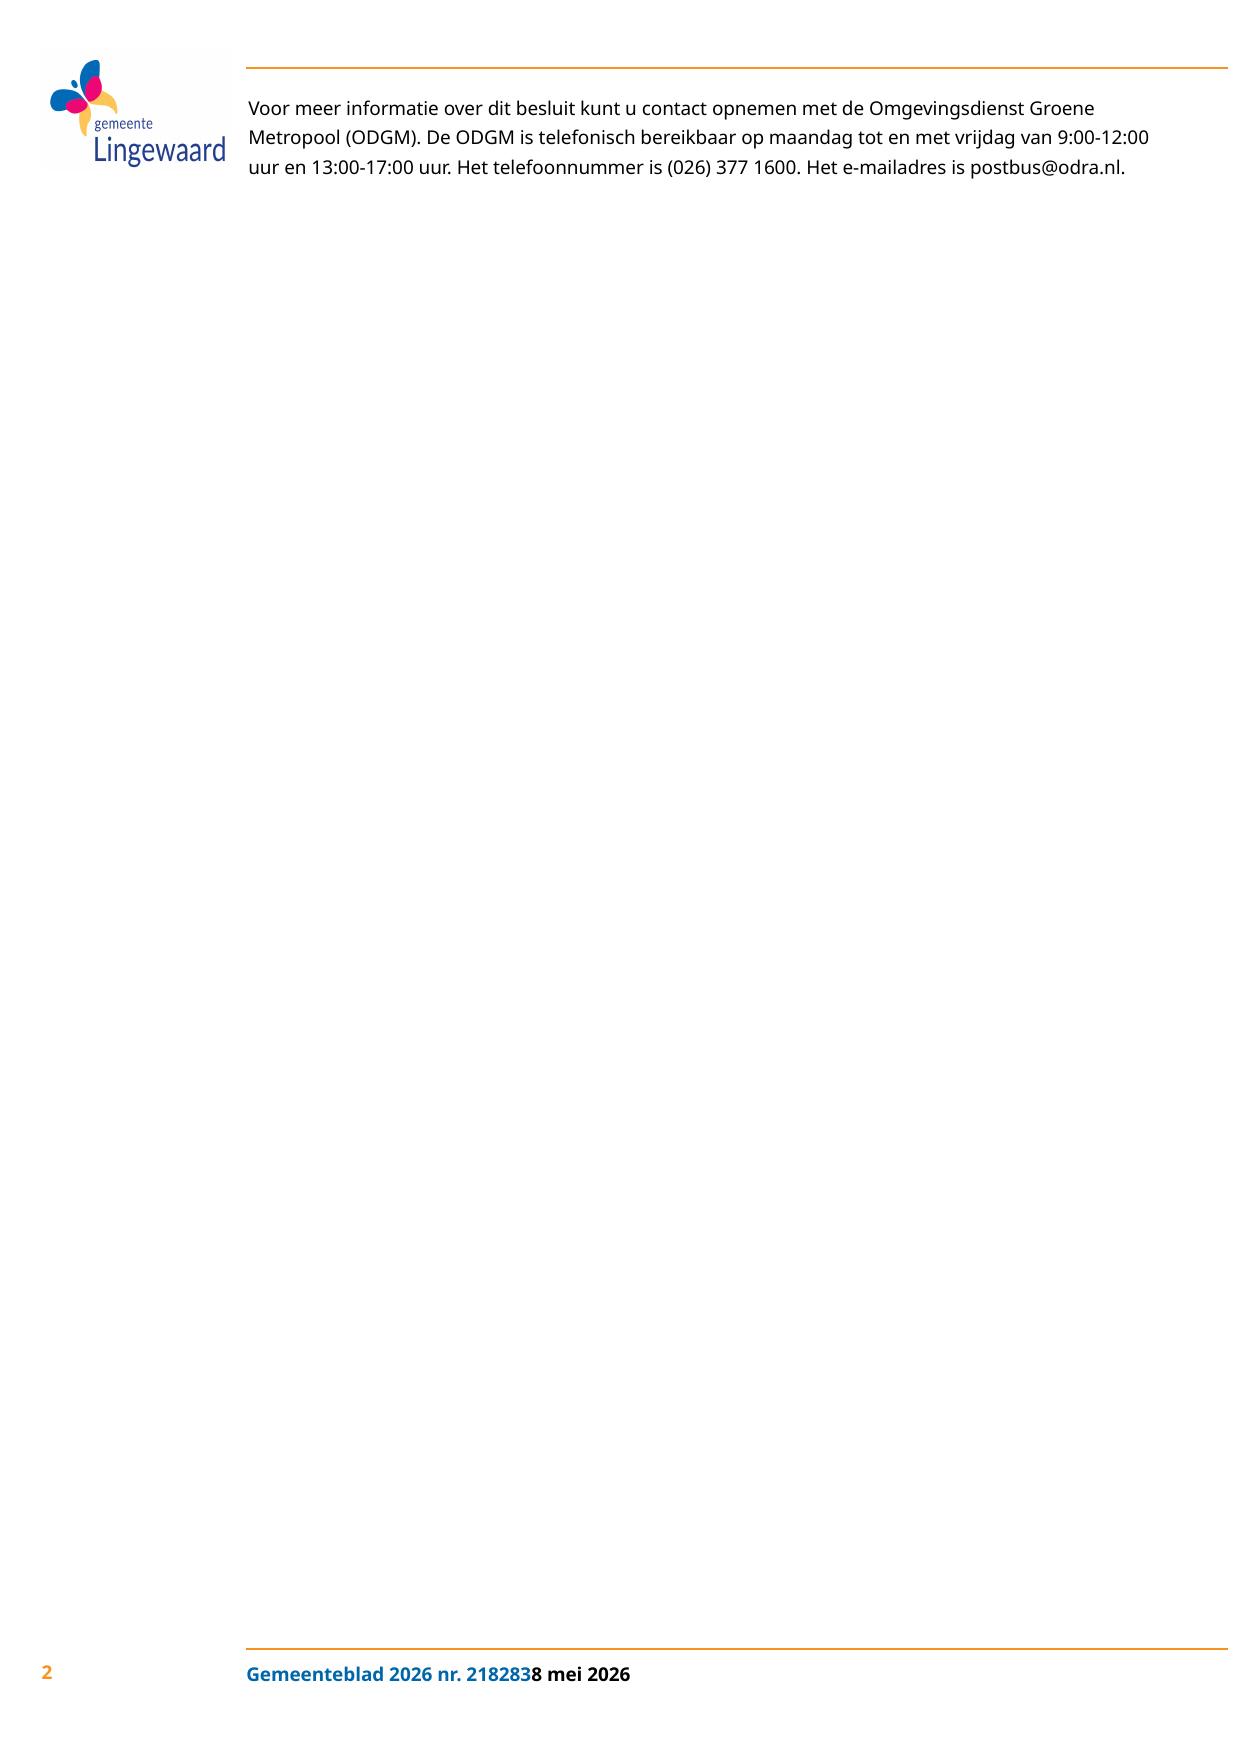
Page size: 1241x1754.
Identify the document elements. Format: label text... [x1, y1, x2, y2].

picture [41, 47, 231, 172]
text Voor meer informatie over dit besluit kunt u contact opnemen met de Omgevingsdienst Groene Metropool (ODGM). De ODGM is telefonisch bereikbaar op maandag tot en met vrijdag van 9:00-12:00 uur en 13:00-17:00 uur. Het telefoonnummer is (026) 377 1600. Het e-mailadres is postbus@odra.nl. [248, 95, 1152, 180]
